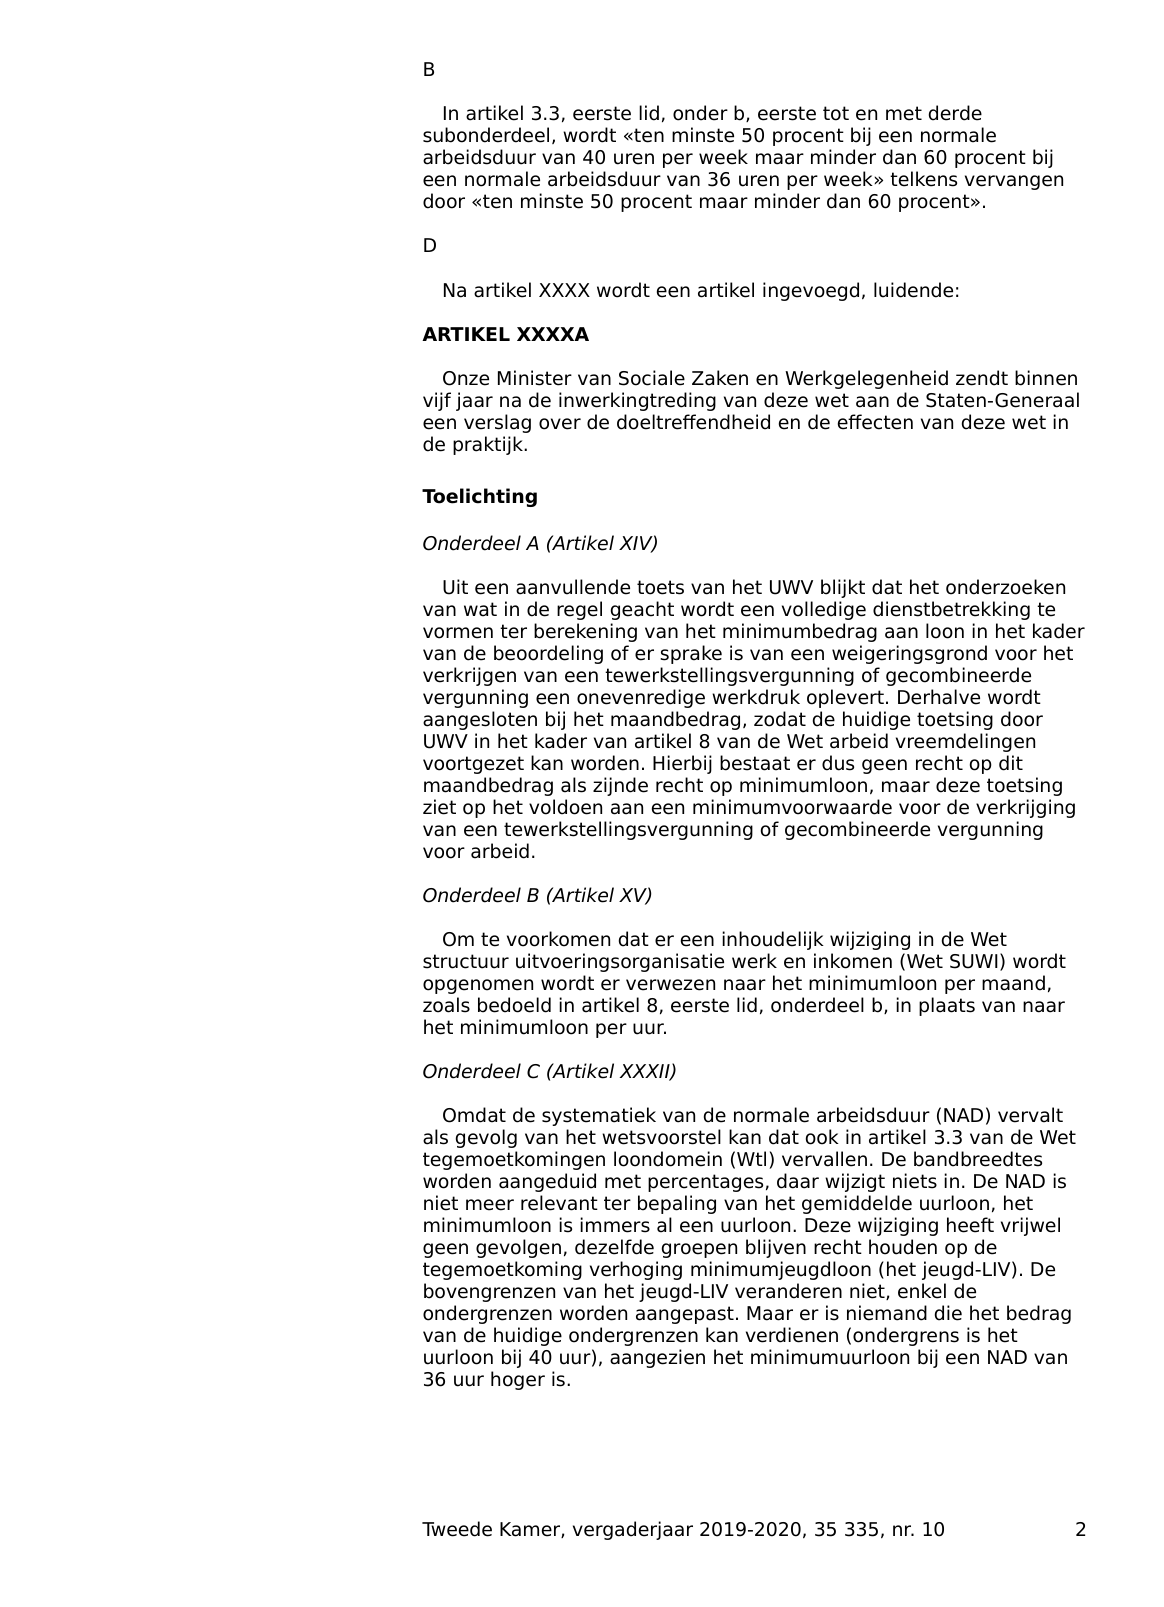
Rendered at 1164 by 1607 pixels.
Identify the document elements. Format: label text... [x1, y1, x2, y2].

subtitle Onderdeel A (Artikel XIV) [422, 533, 1087, 555]
text Na artikel XXXX wordt een artikel ingevoegd, luidende: [422, 279, 1087, 301]
text Onze Minister van Sociale Zaken en Werkgelegenheid zendt binnen vijf jaar na de inwerkingtreding van deze wet aan de Staten-Generaal een verslag over de doeltreffendheid en de effecten van deze wet in de praktijk. [422, 368, 1087, 456]
subtitle D [422, 235, 1087, 257]
subtitle ARTIKEL XXXXA [422, 324, 1087, 346]
text Om te voorkomen dat er een inhoudelijk wijziging in de Wet structuur uitvoeringsorganisatie werk en inkomen (Wet SUWI) wordt opgenomen wordt er verwezen naar het minimumloon per maand, zoals bedoeld in artikel 8, eerste lid, onderdeel b, in plaats van naar het minimumloon per uur. [422, 929, 1087, 1039]
text In artikel 3.3, eerste lid, onder b, eerste tot en met derde subonderdeel, wordt «ten minste 50 procent bij een normale arbeidsduur van 40 uren per week maar minder dan 60 procent bij een normale arbeidsduur van 36 uren per week» telkens vervangen door «ten minste 50 procent maar minder dan 60 procent». [422, 103, 1087, 213]
text Omdat de systematiek van de normale arbeidsduur (NAD) vervalt als gevolg van het wetsvoorstel kan dat ook in artikel 3.3 van de Wet tegemoetkomingen loondomein (Wtl) vervallen. De bandbreedtes worden aangeduid met percentages, daar wijzigt niets in. De NAD is niet meer relevant ter bepaling van het gemiddelde uurloon, het minimumloon is immers al een uurloon. Deze wijziging heeft vrijwel geen gevolgen, dezelfde groepen blijven recht houden op de tegemoetkoming verhoging minimumjeugdloon (het jeugd-LIV). De bovengrenzen van het jeugd-LIV veranderen niet, enkel de ondergrenzen worden aangepast. Maar er is niemand die het bedrag van de huidige ondergrenzen kan verdienen (ondergrens is het uurloon bij 40 uur), aangezien het minimumuurloon bij een NAD van 36 uur hoger is. [422, 1105, 1087, 1391]
text Uit een aanvullende toets van het UWV blijkt dat het onderzoeken van wat in de regel geacht wordt een volledige dienstbetrekking te vormen ter berekening van het minimumbedrag aan loon in het kader van de beoordeling of er sprake is van een weigeringsgrond voor het verkrijgen van een tewerkstellingsvergunning of gecombineerde vergunning een onevenredige werkdruk oplevert. Derhalve wordt aangesloten bij het maandbedrag, zodat de huidige toetsing door UWV in het kader van artikel 8 van de Wet arbeid vreemdelingen voortgezet kan worden. Hierbij bestaat er dus geen recht op dit maandbedrag als zijnde recht op minimumloon, maar deze toetsing ziet op het voldoen aan een minimumvoorwaarde voor de verkrijging van een tewerkstellingsvergunning of gecombineerde vergunning voor arbeid. [422, 577, 1087, 863]
subtitle Onderdeel B (Artikel XV) [422, 885, 1087, 907]
subtitle Onderdeel C (Artikel XXXII) [422, 1061, 1087, 1083]
subtitle B [422, 59, 1087, 81]
subtitle Toelichting [422, 486, 1087, 508]
